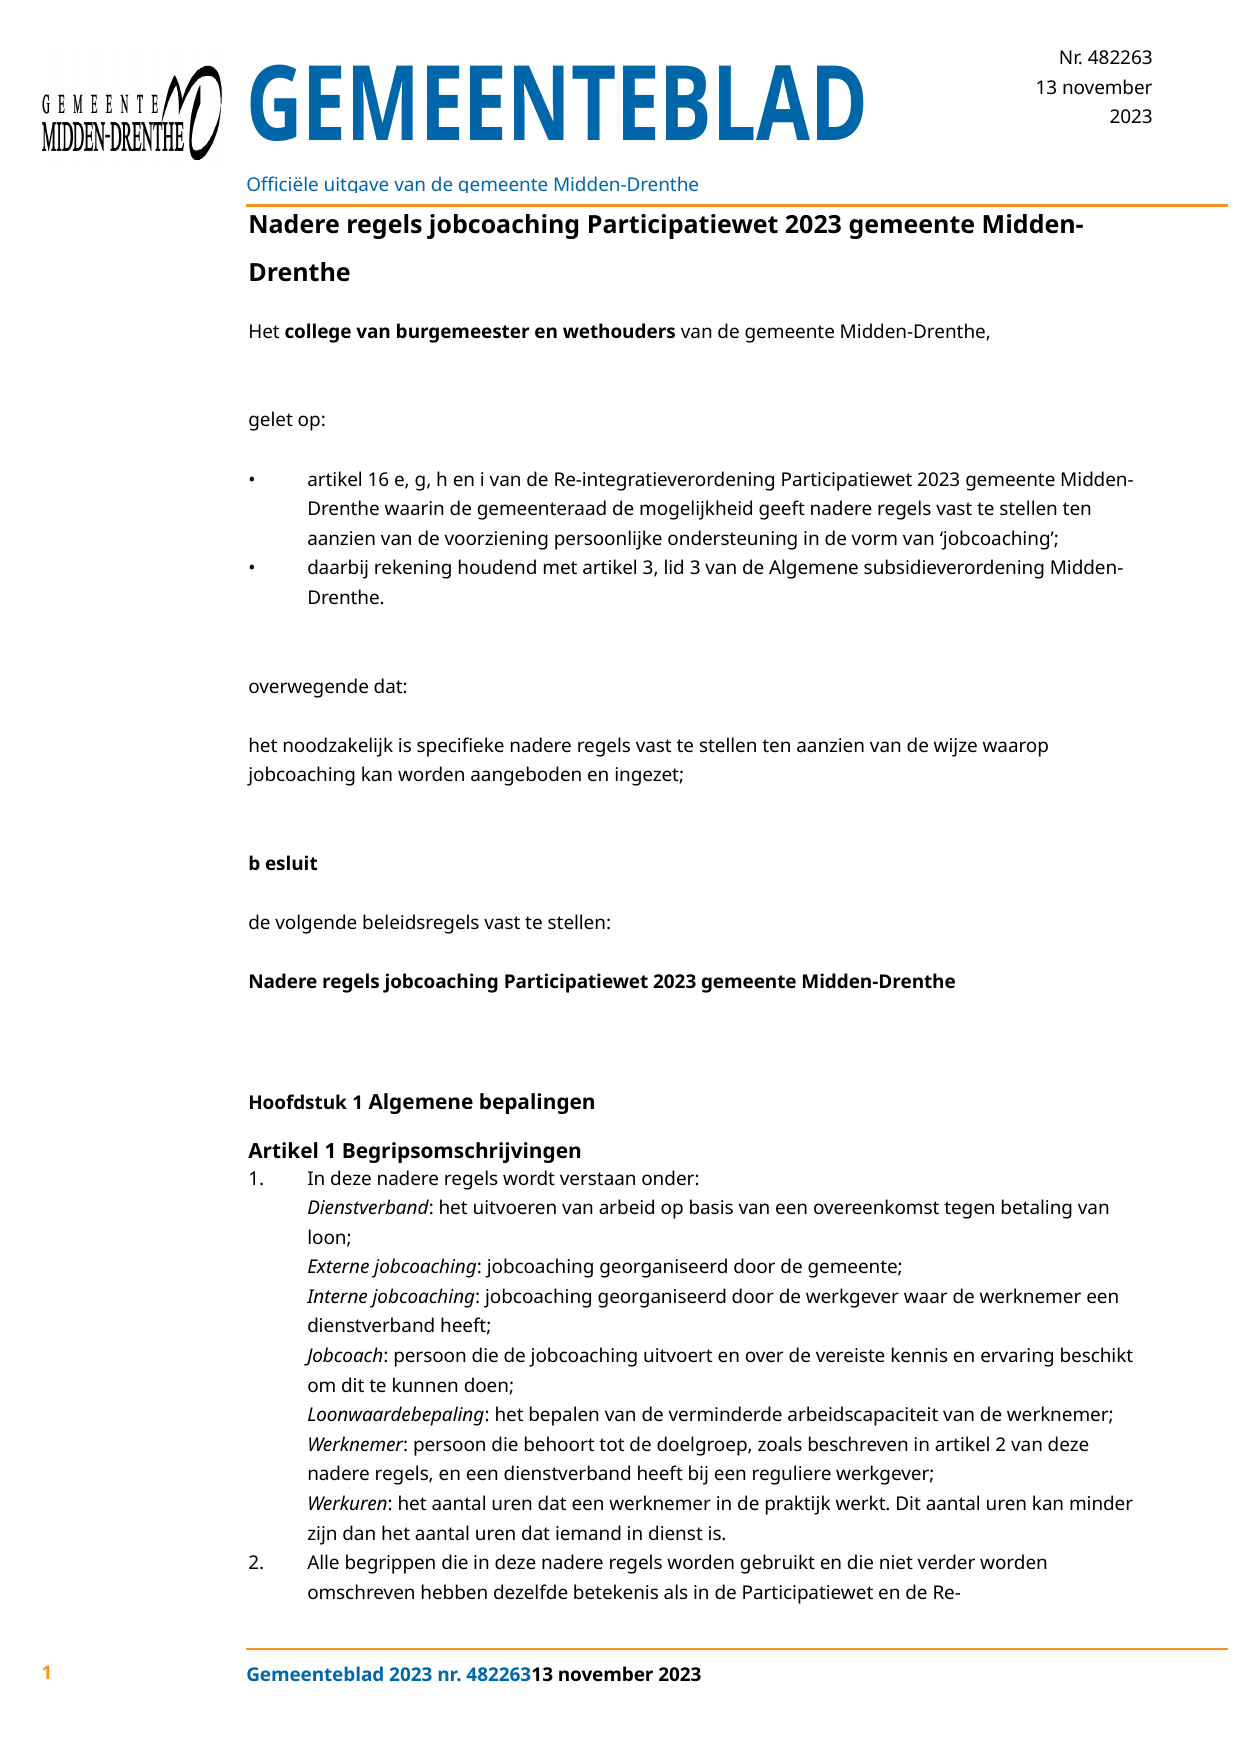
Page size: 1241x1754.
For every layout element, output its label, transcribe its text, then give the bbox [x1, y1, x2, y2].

text Nadere regels jobcoaching Participatiewet 2023 gemeente Midden-Drenthe [248, 969, 1152, 994]
text het noodzakelijk is specifieke nadere regels vast te stellen ten aanzien van de wijze waarop jobcoaching kan worden aangeboden en ingezet; [248, 732, 1152, 787]
list Externe jobcoaching: jobcoaching georganiseerd door de gemeente; [248, 1253, 1152, 1279]
text gelet op: [248, 407, 1152, 432]
list Alle begrippen die in deze nadere regels worden gebruikt en die niet verder worden omschreven hebben dezelfde betekenis als in de Participatiewet en de Re- [248, 1549, 1152, 1605]
text Hoofdstuk 1 Algemene bepalingen [248, 1087, 1152, 1116]
text Artikel 1 Begripsomschrijvingen [248, 1136, 1152, 1165]
text de volgende beleidsregels vast te stellen: [248, 909, 1152, 935]
text b esluit [248, 850, 1152, 876]
text overwegende dat: [248, 673, 1152, 699]
list Dienstverband: het uitvoeren van arbeid op basis van een overeenkomst tegen betaling van loon; [248, 1194, 1152, 1250]
list Werknemer: persoon die behoort tot de doelgroep, zoals beschreven in artikel 2 van deze nadere regels, en een dienstverband heeft bij een reguliere werkgever; [248, 1431, 1152, 1486]
text Het college van burgemeester en wethouders van de gemeente Midden-Drenthe, [248, 318, 1152, 344]
list Interne jobcoaching: jobcoaching georganiseerd door de werkgever waar de werknemer een dienstverband heeft; [248, 1283, 1152, 1338]
list daarbij rekening houdend met artikel 3, lid 3 van de Algemene subsidieverordening Midden-Drenthe. [248, 554, 1152, 610]
list Werkuren: het aantal uren dat een werknemer in de praktijk werkt. Dit aantal uren kan minder zijn dan het aantal uren dat iemand in dienst is. [248, 1490, 1152, 1546]
list Loonwaardebepaling: het bepalen van de verminderde arbeidscapaciteit van de werknemer; [248, 1401, 1152, 1427]
list Jobcoach: persoon die de jobcoaching uitvoert en over de vereiste kennis en ervaring beschikt om dit te kunnen doen; [248, 1342, 1152, 1398]
list artikel 16 e, g, h en i van de Re-integratieverordening Participatiewet 2023 gemeente Midden-Drenthe waarin de gemeenteraad de mogelijkheid geeft nadere regels vast te stellen ten aanzien van de voorziening persoonlijke ondersteuning in de vorm van ‘jobcoaching’; [248, 466, 1152, 551]
picture [41, 47, 231, 172]
list In deze nadere regels wordt verstaan onder: [248, 1165, 1152, 1191]
text Nadere regels jobcoaching Participatiewet 2023 gemeente Midden-Drenthe [248, 207, 1152, 288]
